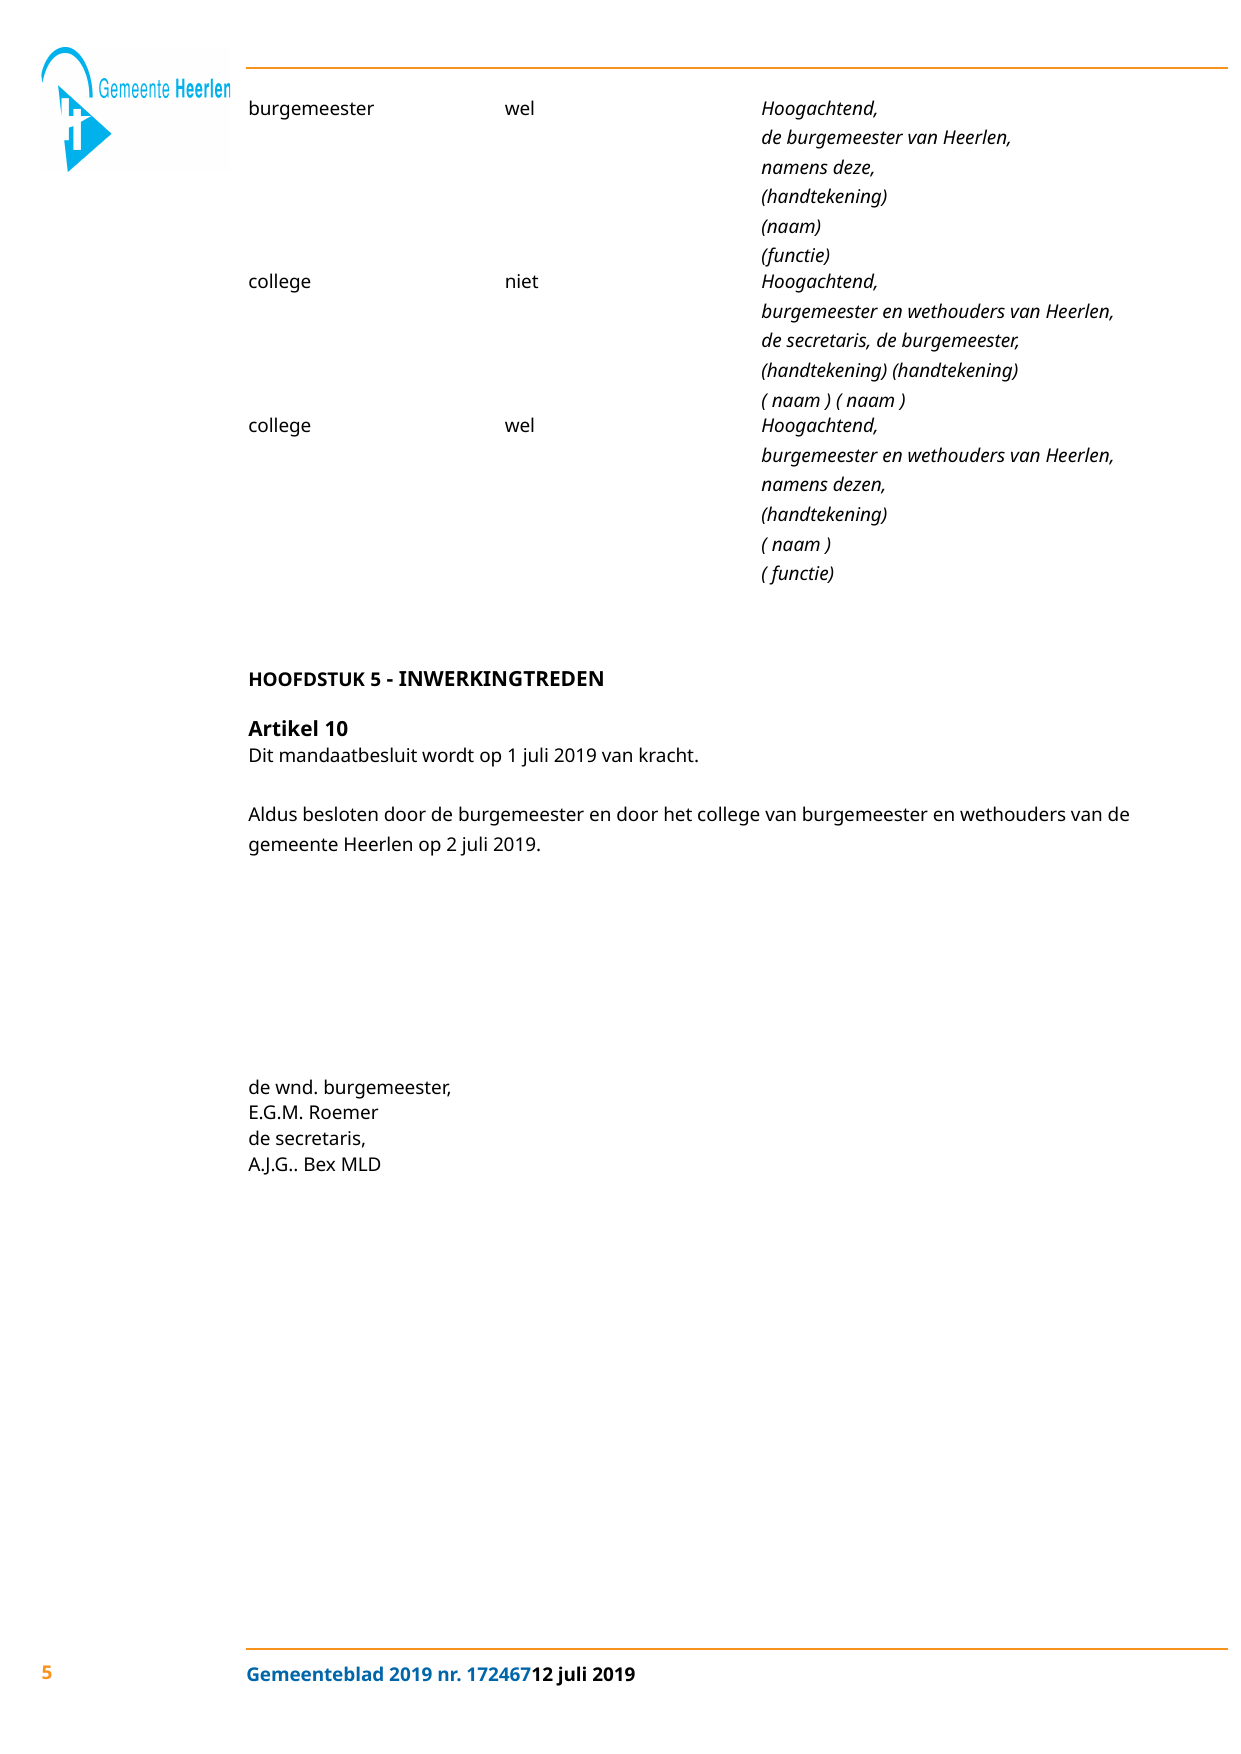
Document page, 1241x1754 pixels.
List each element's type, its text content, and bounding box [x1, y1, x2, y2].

table_cell burgemeester [248, 95, 504, 268]
picture [41, 47, 231, 172]
table_cell Hoogachtend, burgemeester en wethouders van Heerlen, namens dezen, (handtekening) ( naam ) ( functie) [761, 413, 1152, 586]
table_cell niet [505, 269, 761, 412]
text de secretaris, [248, 1125, 1152, 1151]
table_cell Hoogachtend, de burgemeester van Heerlen, namens deze, (handtekening) (naam) (functie) [761, 95, 1152, 268]
table_cell Hoogachtend, burgemeester en wethouders van Heerlen, de secretaris, de burgemeester, (handtekening) (handtekening) ( naam ) ( naam ) [761, 269, 1152, 412]
table_cell wel [505, 95, 761, 268]
text Aldus besloten door de burgemeester en door het college van burgemeester en wethouders van de gemeente Heerlen op 2 juli 2019. [248, 801, 1152, 857]
text HOOFDSTUK 5 - INWERKINGTREDEN [248, 664, 1152, 693]
text Artikel 10 [248, 714, 1152, 742]
text E.G.M. Roemer [248, 1099, 1152, 1125]
text Dit mandaatbesluit wordt op 1 juli 2019 van kracht. [248, 742, 1152, 768]
picture [41, 47, 58, 70]
text A.J.G.. Bex MLD [248, 1151, 1152, 1177]
text de wnd. burgemeester, [248, 1074, 1152, 1099]
table_cell college [248, 269, 504, 412]
table_cell college [248, 413, 504, 586]
table_cell wel [505, 413, 761, 586]
